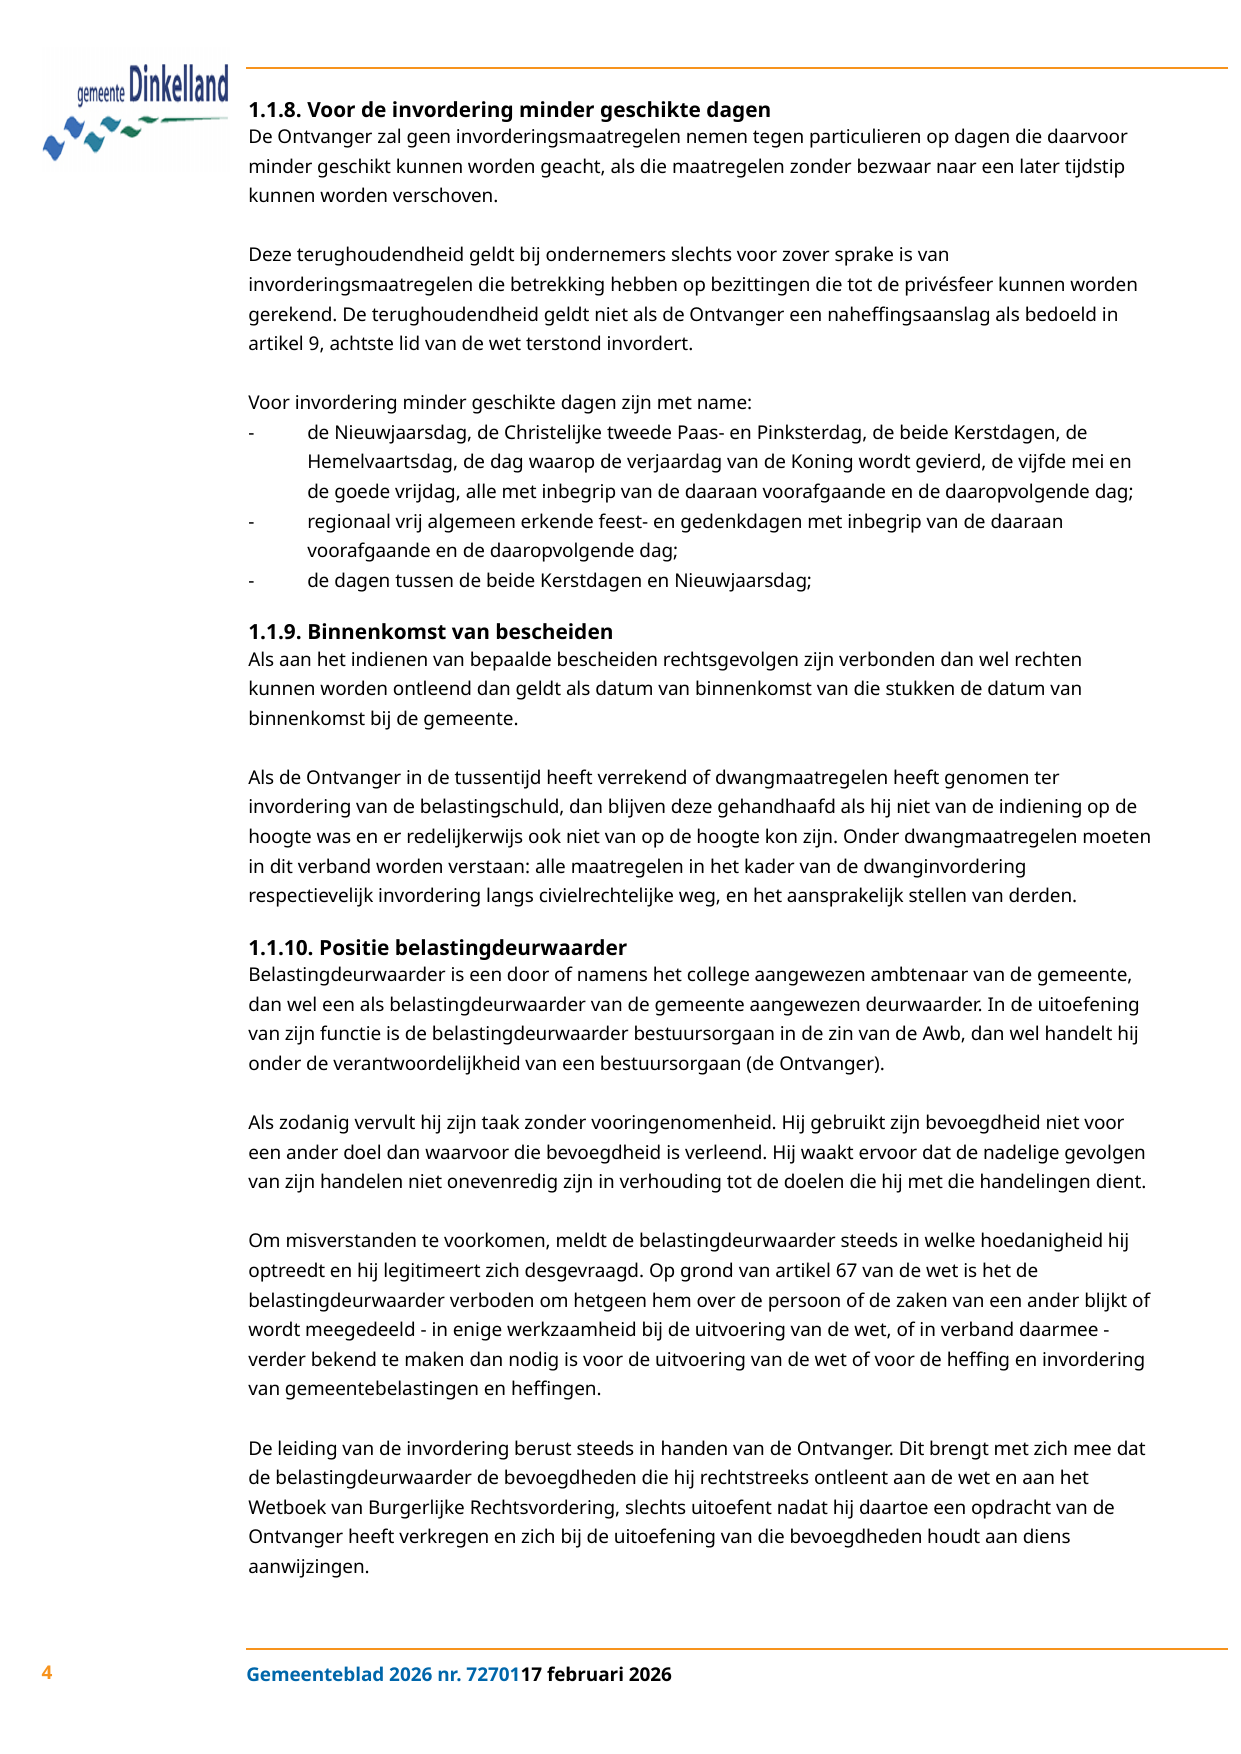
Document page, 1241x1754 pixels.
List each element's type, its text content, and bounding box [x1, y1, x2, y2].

text 1.1.10. Positie belastingdeurwaarder [248, 933, 1152, 961]
text Belastingdeurwaarder is een door of namens het college aangewezen ambtenaar van de gemeente, dan wel een als belastingdeurwaarder van de gemeente aangewezen deurwaarder. In de uitoefening van zijn functie is de belastingdeurwaarder bestuursorgaan in de zin van de Awb, dan wel handelt hij onder de verantwoordelijkheid van een bestuursorgaan (de Ontvanger). [248, 961, 1152, 1076]
text Om misverstanden te voorkomen, meldt de belastingdeurwaarder steeds in welke hoedanigheid hij optreedt en hij legitimeert zich desgevraagd. Op grond van artikel 67 van de wet is het de belastingdeurwaarder verboden om hetgeen hem over de persoon of de zaken van een ander blijkt of wordt meegedeeld - in enige werkzaamheid bij de uitvoering van de wet, of in verband daarmee - verder bekend te maken dan nodig is voor de uitvoering van de wet of voor de heffing en invordering van gemeentebelastingen en heffingen. [248, 1228, 1152, 1401]
text 1.1.9. Binnenkomst van bescheiden [248, 617, 1152, 646]
text De Ontvanger zal geen invorderingsmaatregelen nemen tegen particulieren op dagen die daarvoor minder geschikt kunnen worden geacht, als die maatregelen zonder bezwaar naar een later tijdstip kunnen worden verschoven. [248, 123, 1152, 208]
text Deze terughoudendheid geldt bij ondernemers slechts voor zover sprake is van invorderingsmaatregelen die betrekking hebben op bezittingen die tot de privésfeer kunnen worden gerekend. De terughoudendheid geldt niet als de Ontvanger een naheffingsaanslag als bedoeld in artikel 9, achtste lid van de wet terstond invordert. [248, 242, 1152, 356]
list regionaal vrij algemeen erkende feest- en gedenkdagen met inbegrip van de daaraan voorafgaande en de daaropvolgende dag; [248, 508, 1152, 563]
picture [41, 47, 231, 172]
text De leiding van de invordering berust steeds in handen van de Ontvanger. Dit brengt met zich mee dat de belastingdeurwaarder de bevoegdheden die hij rechtstreeks ontleent aan de wet en aan het Wetboek van Burgerlijke Rechtsvordering, slechts uitoefent nadat hij daartoe een opdracht van de Ontvanger heeft verkregen en zich bij de uitoefening van die bevoegdheden houdt aan diens aanwijzingen. [248, 1435, 1152, 1579]
list de Nieuwjaarsdag, de Christelijke tweede Paas- en Pinksterdag, de beide Kerstdagen, de Hemelvaartsdag, de dag waarop de verjaardag van de Koning wordt gevierd, de vijfde mei en de goede vrijdag, alle met inbegrip van de daaraan voorafgaande en de daaropvolgende dag; [248, 419, 1152, 504]
list de dagen tussen de beide Kerstdagen en Nieuwjaarsdag; [248, 567, 1152, 593]
text Als de Ontvanger in de tussentijd heeft verrekend of dwangmaatregelen heeft genomen ter invordering van de belastingschuld, dan blijven deze gehandhaafd als hij niet van de indiening op de hoogte was en er redelijkerwijs ook niet van op de hoogte kon zijn. Onder dwangmaatregelen moeten in dit verband worden verstaan: alle maatregelen in het kader van de dwanginvordering respectievelijk invordering langs civielrechtelijke weg, en het aansprakelijk stellen van derden. [248, 764, 1152, 908]
text Als zodanig vervult hij zijn taak zonder vooringenomenheid. Hij gebruikt zijn bevoegdheid niet voor een ander doel dan waarvoor die bevoegdheid is verleend. Hij waakt ervoor dat de nadelige gevolgen van zijn handelen niet onevenredig zijn in verhouding tot de doelen die hij met die handelingen dient. [248, 1109, 1152, 1194]
text Als aan het indienen van bepaalde bescheiden rechtsgevolgen zijn verbonden dan wel rechten kunnen worden ontleend dan geldt als datum van binnenkomst van die stukken de datum van binnenkomst bij de gemeente. [248, 646, 1152, 731]
text Voor invordering minder geschikte dagen zijn met name: [248, 389, 1152, 415]
text 1.1.8. Voor de invordering minder geschikte dagen [248, 95, 1152, 123]
